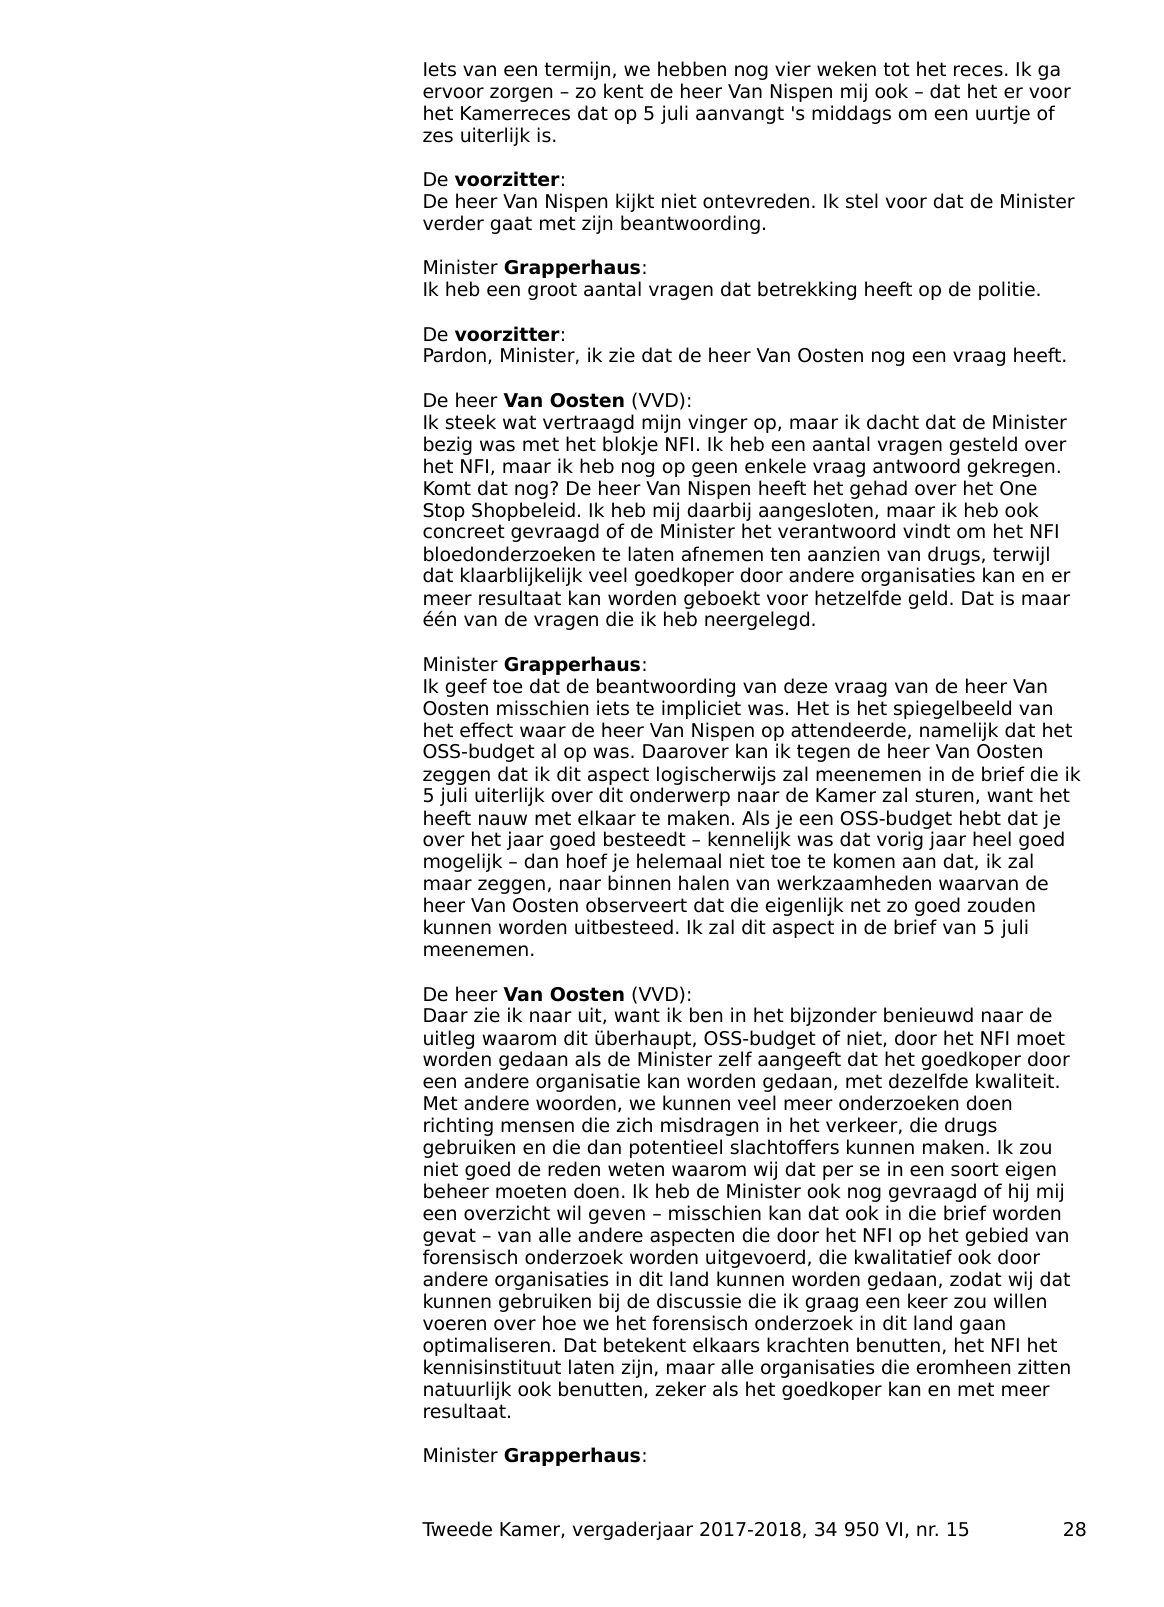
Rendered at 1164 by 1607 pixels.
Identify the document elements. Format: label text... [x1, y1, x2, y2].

text Ik geef toe dat de beantwoording van deze vraag van de heer Van Oosten misschien iets te impliciet was. Het is het spiegelbeeld van het effect waar de heer Van Nispen op attendeerde, namelijk dat het OSS-budget al op was. Daarover kan ik tegen de heer Van Oosten zeggen dat ik dit aspect logischerwijs zal meenemen in de brief die ik 5 juli uiterlijk over dit onderwerp naar de Kamer zal sturen, want het heeft nauw met elkaar te maken. Als je een OSS-budget hebt dat je over het jaar goed besteedt – kennelijk was dat vorig jaar heel goed mogelijk – dan hoef je helemaal niet toe te komen aan dat, ik zal maar zeggen, naar binnen halen van werkzaamheden waarvan de heer Van Oosten observeert dat die eigenlijk net zo goed zouden kunnen worden uitbesteed. Ik zal dit aspect in de brief van 5 juli meenemen. [422, 676, 1087, 961]
text Daar zie ik naar uit, want ik ben in het bijzonder benieuwd naar de uitleg waarom dit überhaupt, OSS-budget of niet, door het NFI moet worden gedaan als de Minister zelf aangeeft dat het goedkoper door een andere organisatie kan worden gedaan, met dezelfde kwaliteit. Met andere woorden, we kunnen veel meer onderzoeken doen richting mensen die zich misdragen in het verkeer, die drugs gebruiken en die dan potentieel slachtoffers kunnen maken. Ik zou niet goed de reden weten waarom wij dat per se in een soort eigen beheer moeten doen. Ik heb de Minister ook nog gevraagd of hij mij een overzicht wil geven – misschien kan dat ook in die brief worden gevat – van alle andere aspecten die door het NFI op het gebied van forensisch onderzoek worden uitgevoerd, die kwalitatief ook door andere organisaties in dit land kunnen worden gedaan, zodat wij dat kunnen gebruiken bij de discussie die ik graag een keer zou willen voeren over hoe we het forensisch onderzoek in dit land gaan optimaliseren. Dat betekent elkaars krachten benutten, het NFI het kennisinstituut laten zijn, maar alle organisaties die eromheen zitten natuurlijk ook benutten, zeker als het goedkoper kan en met meer resultaat. [422, 1005, 1087, 1423]
text De heer Van Oosten (VVD): [422, 983, 1087, 1005]
text De heer Van Nispen kijkt niet ontevreden. Ik stel voor dat de Minister verder gaat met zijn beantwoording. [422, 191, 1087, 235]
text Minister Grapperhaus: [422, 1445, 1087, 1467]
text De voorzitter: [422, 323, 1087, 345]
text Iets van een termijn, we hebben nog vier weken tot het reces. Ik ga ervoor zorgen – zo kent de heer Van Nispen mij ook – dat het er voor het Kamerreces dat op 5 juli aanvangt 's middags om een uurtje of zes uiterlijk is. [422, 59, 1087, 147]
text De heer Van Oosten (VVD): [422, 389, 1087, 412]
text Minister Grapperhaus: [422, 653, 1087, 676]
text De voorzitter: [422, 169, 1087, 191]
text Minister Grapperhaus: [422, 257, 1087, 279]
text Ik steek wat vertraagd mijn vinger op, maar ik dacht dat de Minister bezig was met het blokje NFI. Ik heb een aantal vragen gesteld over het NFI, maar ik heb nog op geen enkele vraag antwoord gekregen. Komt dat nog? De heer Van Nispen heeft het gehad over het One Stop Shopbeleid. Ik heb mij daarbij aangesloten, maar ik heb ook concreet gevraagd of de Minister het verantwoord vindt om het NFI bloedonderzoeken te laten afnemen ten aanzien van drugs, terwijl dat klaarblijkelijk veel goedkoper door andere organisaties kan en er meer resultaat kan worden geboekt voor hetzelfde geld. Dat is maar één van de vragen die ik heb neergelegd. [422, 412, 1087, 631]
text Ik heb een groot aantal vragen dat betrekking heeft op de politie. [422, 279, 1087, 301]
text Pardon, Minister, ik zie dat de heer Van Oosten nog een vraag heeft. [422, 345, 1087, 367]
